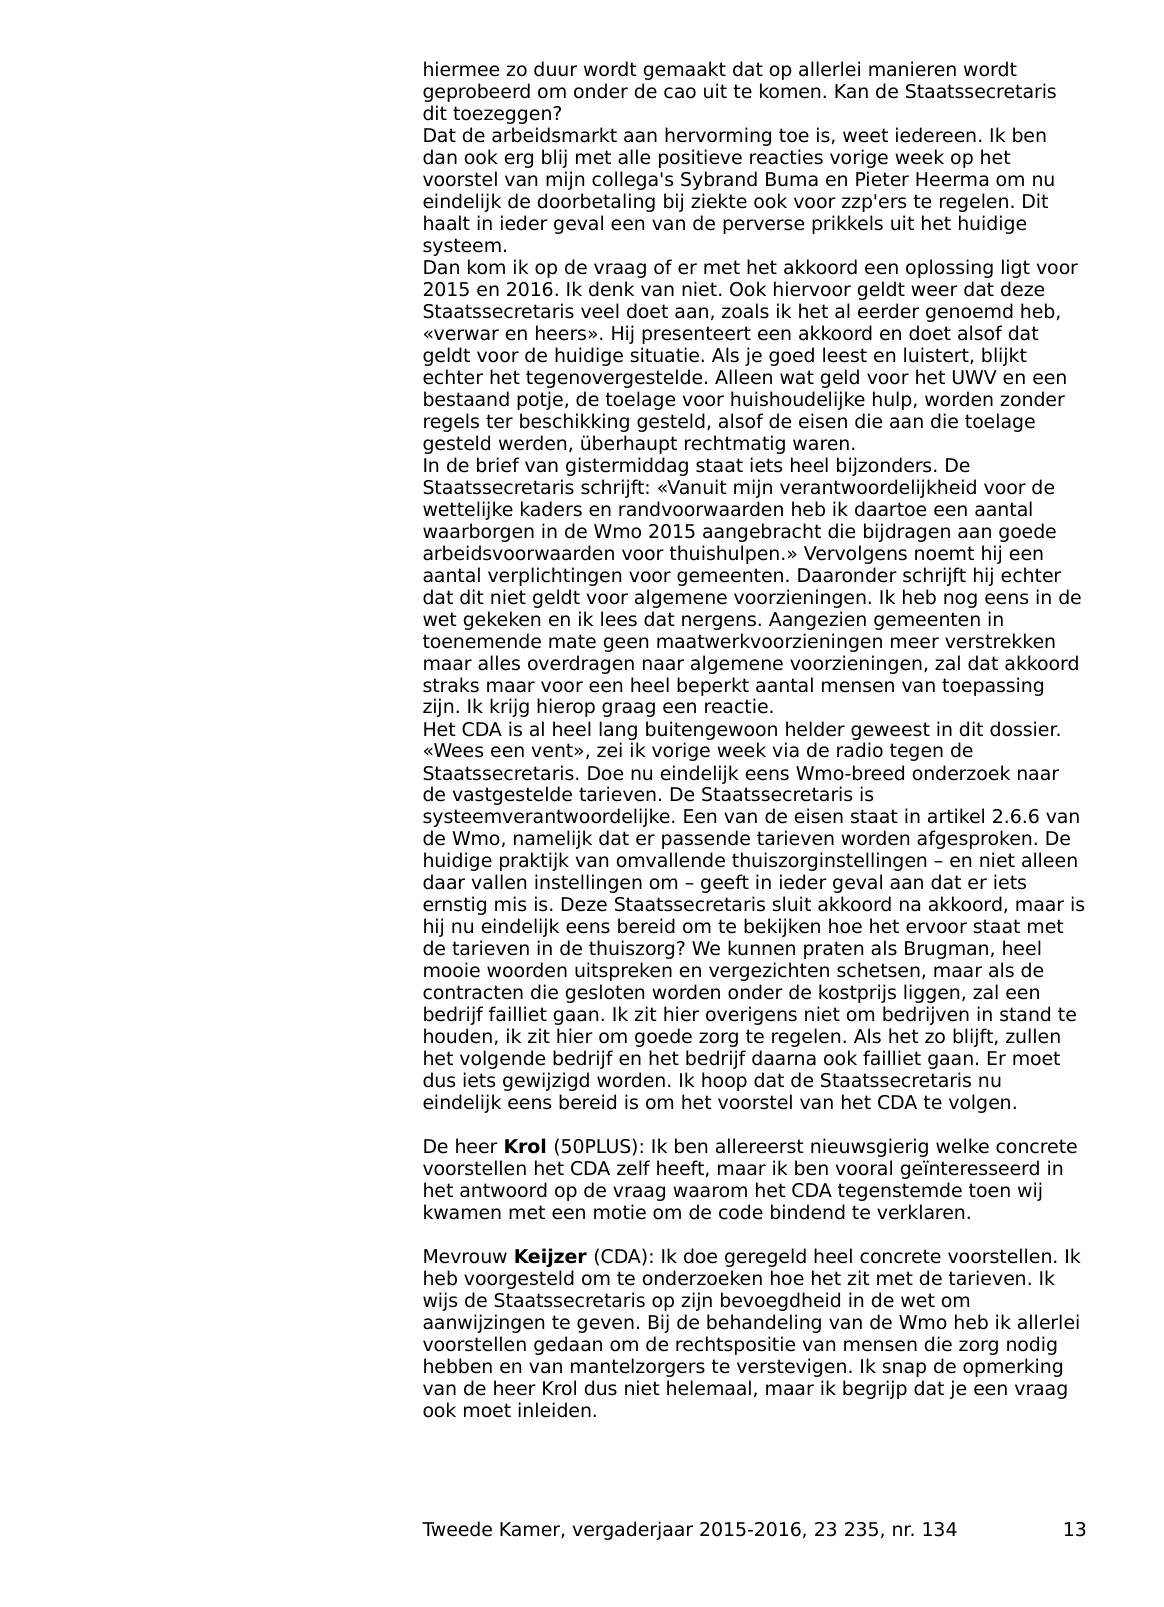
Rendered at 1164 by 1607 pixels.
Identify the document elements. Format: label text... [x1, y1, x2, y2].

text Het CDA is al heel lang buitengewoon helder geweest in dit dossier. «Wees een vent», zei ik vorige week via de radio tegen de Staatssecretaris. Doe nu eindelijk eens Wmo-breed onderzoek naar de vastgestelde tarieven. De Staatssecretaris is systeemverantwoordelijke. Een van de eisen staat in artikel 2.6.6 van de Wmo, namelijk dat er passende tarieven worden afgesproken. De huidige praktijk van omvallende thuiszorginstellingen – en niet alleen daar vallen instellingen om – geeft in ieder geval aan dat er iets ernstig mis is. Deze Staatssecretaris sluit akkoord na akkoord, maar is hij nu eindelijk eens bereid om te bekijken hoe het ervoor staat met de tarieven in de thuiszorg? We kunnen praten als Brugman, heel mooie woorden uitspreken en vergezichten schetsen, maar als de contracten die gesloten worden onder de kostprijs liggen, zal een bedrijf failliet gaan. Ik zit hier overigens niet om bedrijven in stand te houden, ik zit hier om goede zorg te regelen. Als het zo blijft, zullen het volgende bedrijf en het bedrijf daarna ook failliet gaan. Er moet dus iets gewijzigd worden. Ik hoop dat de Staatssecretaris nu eindelijk eens bereid is om het voorstel van het CDA te volgen. [422, 718, 1087, 1114]
text Mevrouw Keijzer (CDA): Ik doe geregeld heel concrete voorstellen. Ik heb voorgesteld om te onderzoeken hoe het zit met de tarieven. Ik wijs de Staatssecretaris op zijn bevoegdheid in de wet om aanwijzingen te geven. Bij de behandeling van de Wmo heb ik allerlei voorstellen gedaan om de rechtspositie van mensen die zorg nodig hebben en van mantelzorgers te verstevigen. Ik snap de opmerking van de heer Krol dus niet helemaal, maar ik begrijp dat je een vraag ook moet inleiden. [422, 1246, 1087, 1422]
text Dat de arbeidsmarkt aan hervorming toe is, weet iedereen. Ik ben dan ook erg blij met alle positieve reacties vorige week op het voorstel van mijn collega's Sybrand Buma en Pieter Heerma om nu eindelijk de doorbetaling bij ziekte ook voor zzp'ers te regelen. Dit haalt in ieder geval een van de perverse prikkels uit het huidige systeem. [422, 125, 1087, 257]
text hiermee zo duur wordt gemaakt dat op allerlei manieren wordt geprobeerd om onder de cao uit te komen. Kan de Staatssecretaris dit toezeggen? [422, 59, 1087, 125]
text Dan kom ik op de vraag of er met het akkoord een oplossing ligt voor 2015 en 2016. Ik denk van niet. Ook hiervoor geldt weer dat deze Staatssecretaris veel doet aan, zoals ik het al eerder genoemd heb, «verwar en heers». Hij presenteert een akkoord en doet alsof dat geldt voor de huidige situatie. Als je goed leest en luistert, blijkt echter het tegenovergestelde. Alleen wat geld voor het UWV en een bestaand potje, de toelage voor huishoudelijke hulp, worden zonder regels ter beschikking gesteld, alsof de eisen die aan die toelage gesteld werden, überhaupt rechtmatig waren. [422, 257, 1087, 455]
text De heer Krol (50PLUS): Ik ben allereerst nieuwsgierig welke concrete voorstellen het CDA zelf heeft, maar ik ben vooral geïnteresseerd in het antwoord op de vraag waarom het CDA tegenstemde toen wij kwamen met een motie om de code bindend te verklaren. [422, 1136, 1087, 1224]
text In de brief van gistermiddag staat iets heel bijzonders. De Staatssecretaris schrijft: «Vanuit mijn verantwoordelijkheid voor de wettelijke kaders en randvoorwaarden heb ik daartoe een aantal waarborgen in de Wmo 2015 aangebracht die bijdragen aan goede arbeidsvoorwaarden voor thuishulpen.» Vervolgens noemt hij een aantal verplichtingen voor gemeenten. Daaronder schrijft hij echter dat dit niet geldt voor algemene voorzieningen. Ik heb nog eens in de wet gekeken en ik lees dat nergens. Aangezien gemeenten in toenemende mate geen maatwerkvoorzieningen meer verstrekken maar alles overdragen naar algemene voorzieningen, zal dat akkoord straks maar voor een heel beperkt aantal mensen van toepassing zijn. Ik krijg hierop graag een reactie. [422, 455, 1087, 718]
